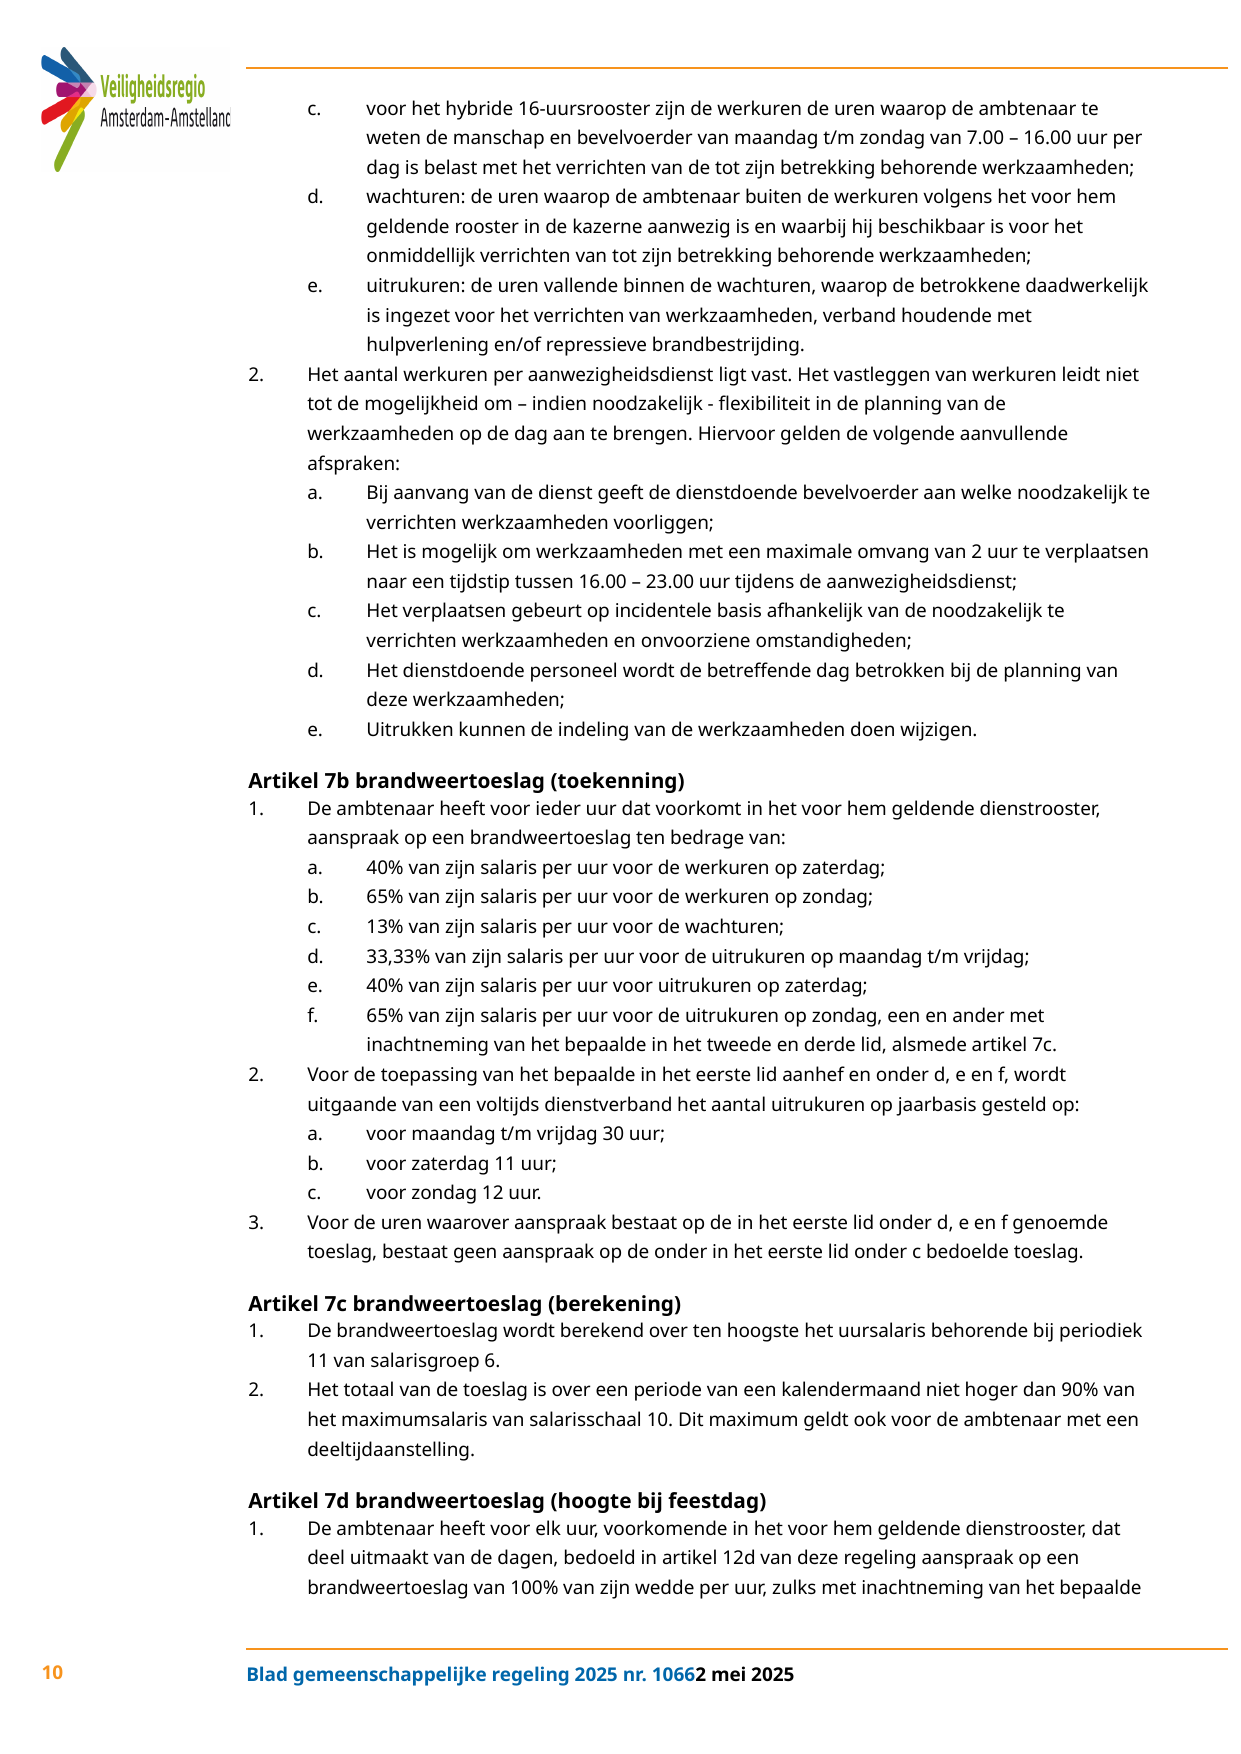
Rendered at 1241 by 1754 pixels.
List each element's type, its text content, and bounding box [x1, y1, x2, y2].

list Bij aanvang van de dienst geeft de dienstdoende bevelvoerder aan welke noodzakelijk te verrichten werkzaamheden voorliggen; [307, 479, 1152, 535]
list Voor de uren waarover aanspraak bestaat op de in het eerste lid onder d, e en f genoemde toeslag, bestaat geen aanspraak op de onder in het eerste lid onder c bedoelde toeslag. [248, 1209, 1152, 1264]
list De ambtenaar heeft voor ieder uur dat voorkomt in het voor hem geldende dienstrooster, aanspraak op een brandweertoeslag ten bedrage van: [248, 795, 1152, 850]
list Het totaal van de toeslag is over een periode van een kalendermaand niet hoger dan 90% van het maximumsalaris van salarisschaal 10. Dit maximum geldt ook voor de ambtenaar met een deeltijdaanstelling. [248, 1377, 1152, 1462]
list voor maandag t/m vrijdag 30 uur; [307, 1120, 1152, 1146]
list 13% van zijn salaris per uur voor de wachturen; [307, 913, 1152, 939]
list 40% van zijn salaris per uur voor de werkuren op zaterdag; [307, 854, 1152, 880]
text Artikel 7c brandweertoeslag (berekening) [248, 1289, 1152, 1317]
list De ambtenaar heeft voor elk uur, voorkomende in het voor hem geldende dienstrooster, dat deel uitmaakt van de dagen, bedoeld in artikel 12d van deze regeling aanspraak op een brandweertoeslag van 100% van zijn wedde per uur, zulks met inachtneming van het bepaalde [248, 1515, 1152, 1599]
list Het dienstdoende personeel wordt de betreffende dag betrokken bij de planning van deze werkzaamheden; [307, 657, 1152, 712]
list 65% van zijn salaris per uur voor de uitrukuren op zondag, een en ander met inachtneming van het bepaalde in het tweede en derde lid, alsmede artikel 7c. [307, 1002, 1152, 1057]
list 65% van zijn salaris per uur voor de werkuren op zondag; [307, 884, 1152, 909]
list 33,33% van zijn salaris per uur voor de uitrukuren op maandag t/m vrijdag; [307, 943, 1152, 968]
text Artikel 7b brandweertoeslag (toekenning) [248, 766, 1152, 795]
list voor het hybride 16-uursrooster zijn de werkuren de uren waarop de ambtenaar te weten de manschap en bevelvoerder van maandag t/m zondag van 7.00 – 16.00 uur per dag is belast met het verrichten van de tot zijn betrekking behorende werkzaamheden; [307, 95, 1152, 180]
list Het verplaatsen gebeurt op incidentele basis afhankelijk van de noodzakelijk te verrichten werkzaamheden en onvoorziene omstandigheden; [307, 598, 1152, 653]
list Het aantal werkuren per aanwezigheidsdienst ligt vast. Het vastleggen van werkuren leidt niet tot de mogelijkheid om – indien noodzakelijk - flexibiliteit in de planning van de werkzaamheden op de dag aan te brengen. Hiervoor gelden de volgende aanvullende afspraken: [248, 361, 1152, 476]
list Het is mogelijk om werkzaamheden met een maximale omvang van 2 uur te verplaatsen naar een tijdstip tussen 16.00 – 23.00 uur tijdens de aanwezigheidsdienst; [307, 538, 1152, 594]
list wachturen: de uren waarop de ambtenaar buiten de werkuren volgens het voor hem geldende rooster in de kazerne aanwezig is en waarbij hij beschikbaar is voor het onmiddellijk verrichten van tot zijn betrekking behorende werkzaamheden; [307, 183, 1152, 268]
list uitrukuren: de uren vallende binnen de wachturen, waarop de betrokkene daadwerkelijk is ingezet voor het verrichten van werkzaamheden, verband houdende met hulpverlening en/of repressieve brandbestrijding. [307, 272, 1152, 357]
list voor zaterdag 11 uur; [307, 1150, 1152, 1176]
text Artikel 7d brandweertoeslag (hoogte bij feestdag) [248, 1486, 1152, 1515]
list Uitrukken kunnen de indeling van de werkzaamheden doen wijzigen. [307, 716, 1152, 742]
list voor zondag 12 uur. [307, 1179, 1152, 1205]
list 40% van zijn salaris per uur voor uitrukuren op zaterdag; [307, 972, 1152, 998]
list De brandweertoeslag wordt berekend over ten hoogste het uursalaris behorende bij periodiek 11 van salarisgroep 6. [248, 1317, 1152, 1373]
picture [41, 47, 231, 172]
list Voor de toepassing van het bepaalde in het eerste lid aanhef en onder d, e en f, wordt uitgaande van een voltijds dienstverband het aantal uitrukuren op jaarbasis gesteld op: [248, 1061, 1152, 1116]
